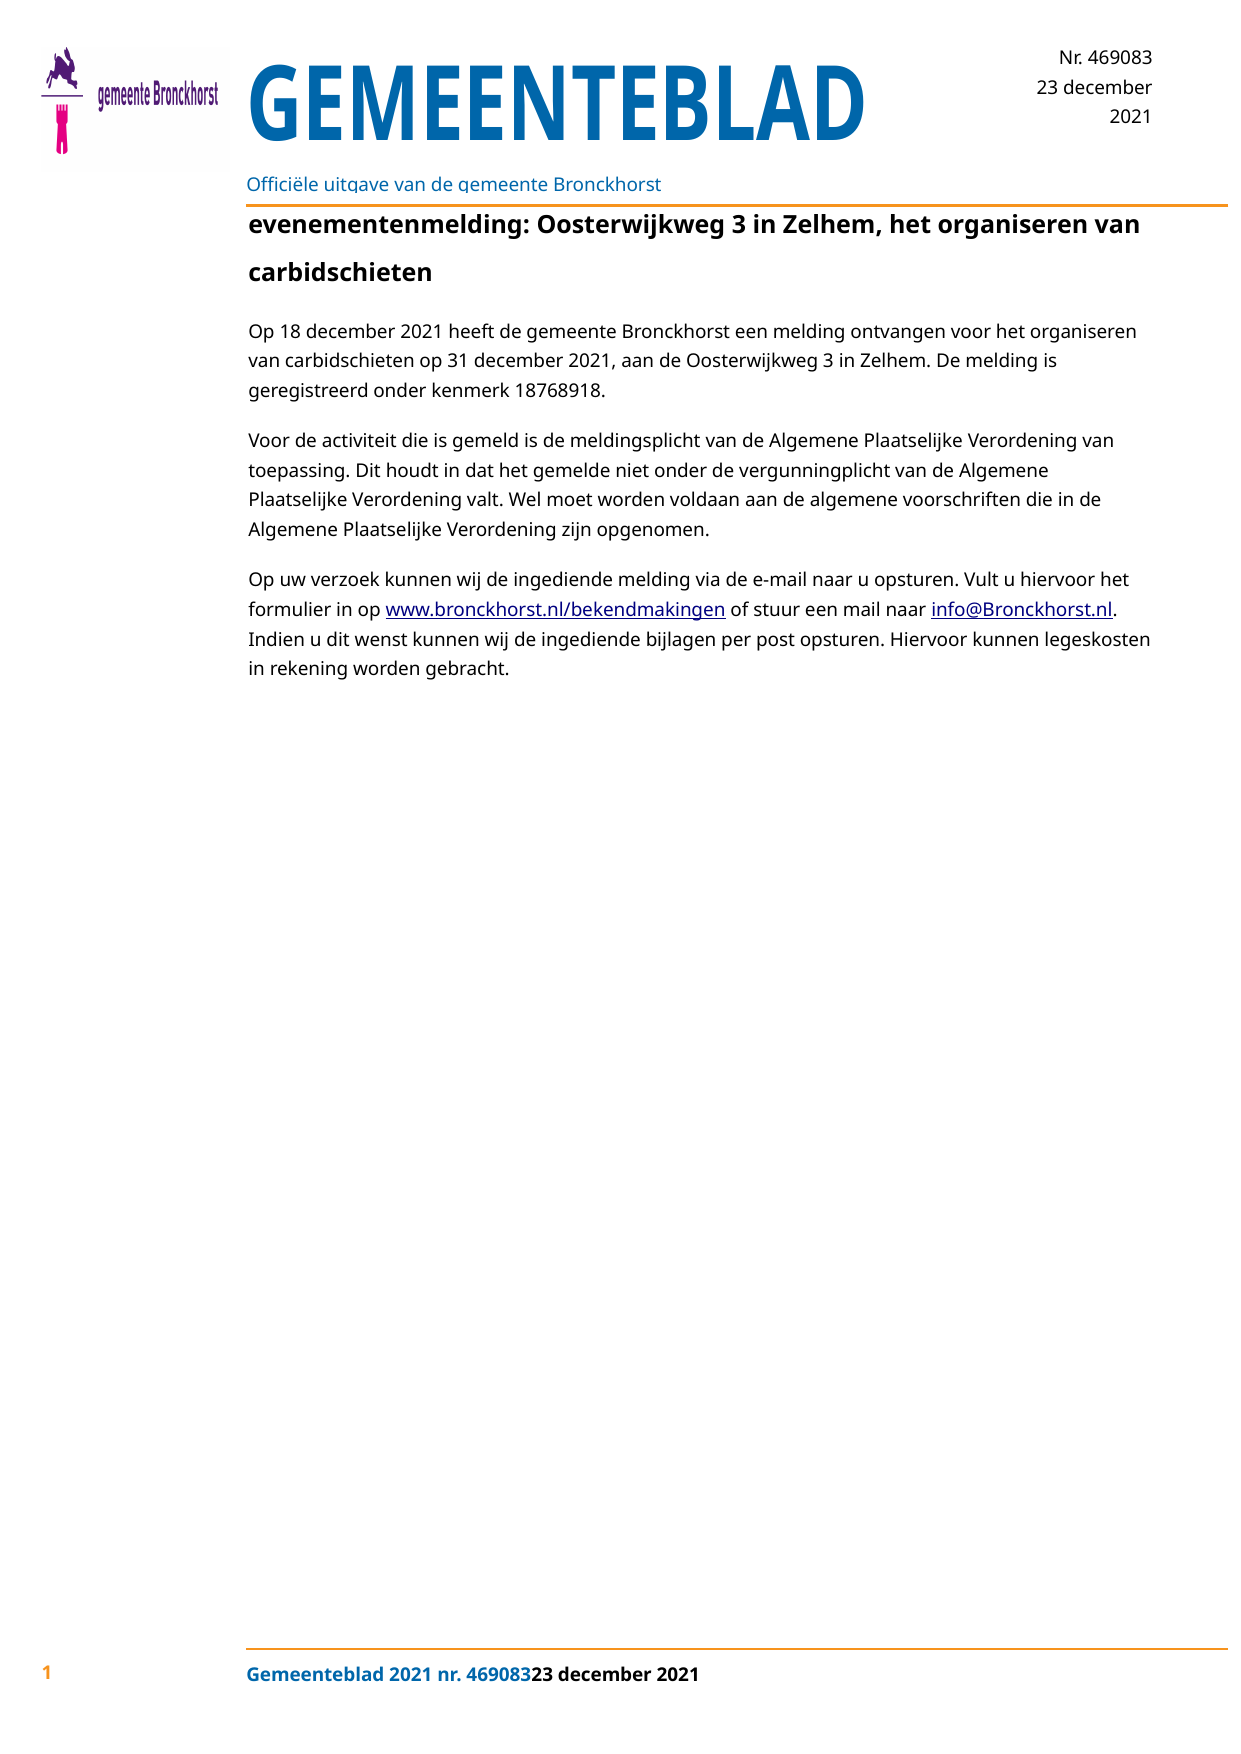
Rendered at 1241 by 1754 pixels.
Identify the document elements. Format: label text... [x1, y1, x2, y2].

text Op uw verzoek kunnen wij de ingediende melding via de e-mail naar u opsturen. Vult u hiervoor het formulier in op www.bronckhorst.nl/bekendmakingen of stuur een mail naar info@Bronckhorst.nl. Indien u dit wenst kunnen wij de ingediende bijlagen per post opsturen. Hiervoor kunnen legeskosten in rekening worden gebracht. [248, 567, 1152, 681]
text evenementenmelding: Oosterwijkweg 3 in Zelhem, het organiseren van carbidschieten [248, 207, 1152, 288]
text Voor de activiteit die is gemeld is de meldingsplicht van de Algemene Plaatselijke Verordening van toepassing. Dit houdt in dat het gemelde niet onder de vergunningplicht van de Algemene Plaatselijke Verordening valt. Wel moet worden voldaan aan de algemene voorschriften die in de Algemene Plaatselijke Verordening zijn opgenomen. [248, 427, 1152, 542]
text Op 18 december 2021 heeft de gemeente Bronckhorst een melding ontvangen voor het organiseren van carbidschieten op 31 december 2021, aan de Oosterwijkweg 3 in Zelhem. De melding is geregistreerd onder kenmerk 18768918. [248, 318, 1152, 403]
picture [41, 47, 231, 172]
